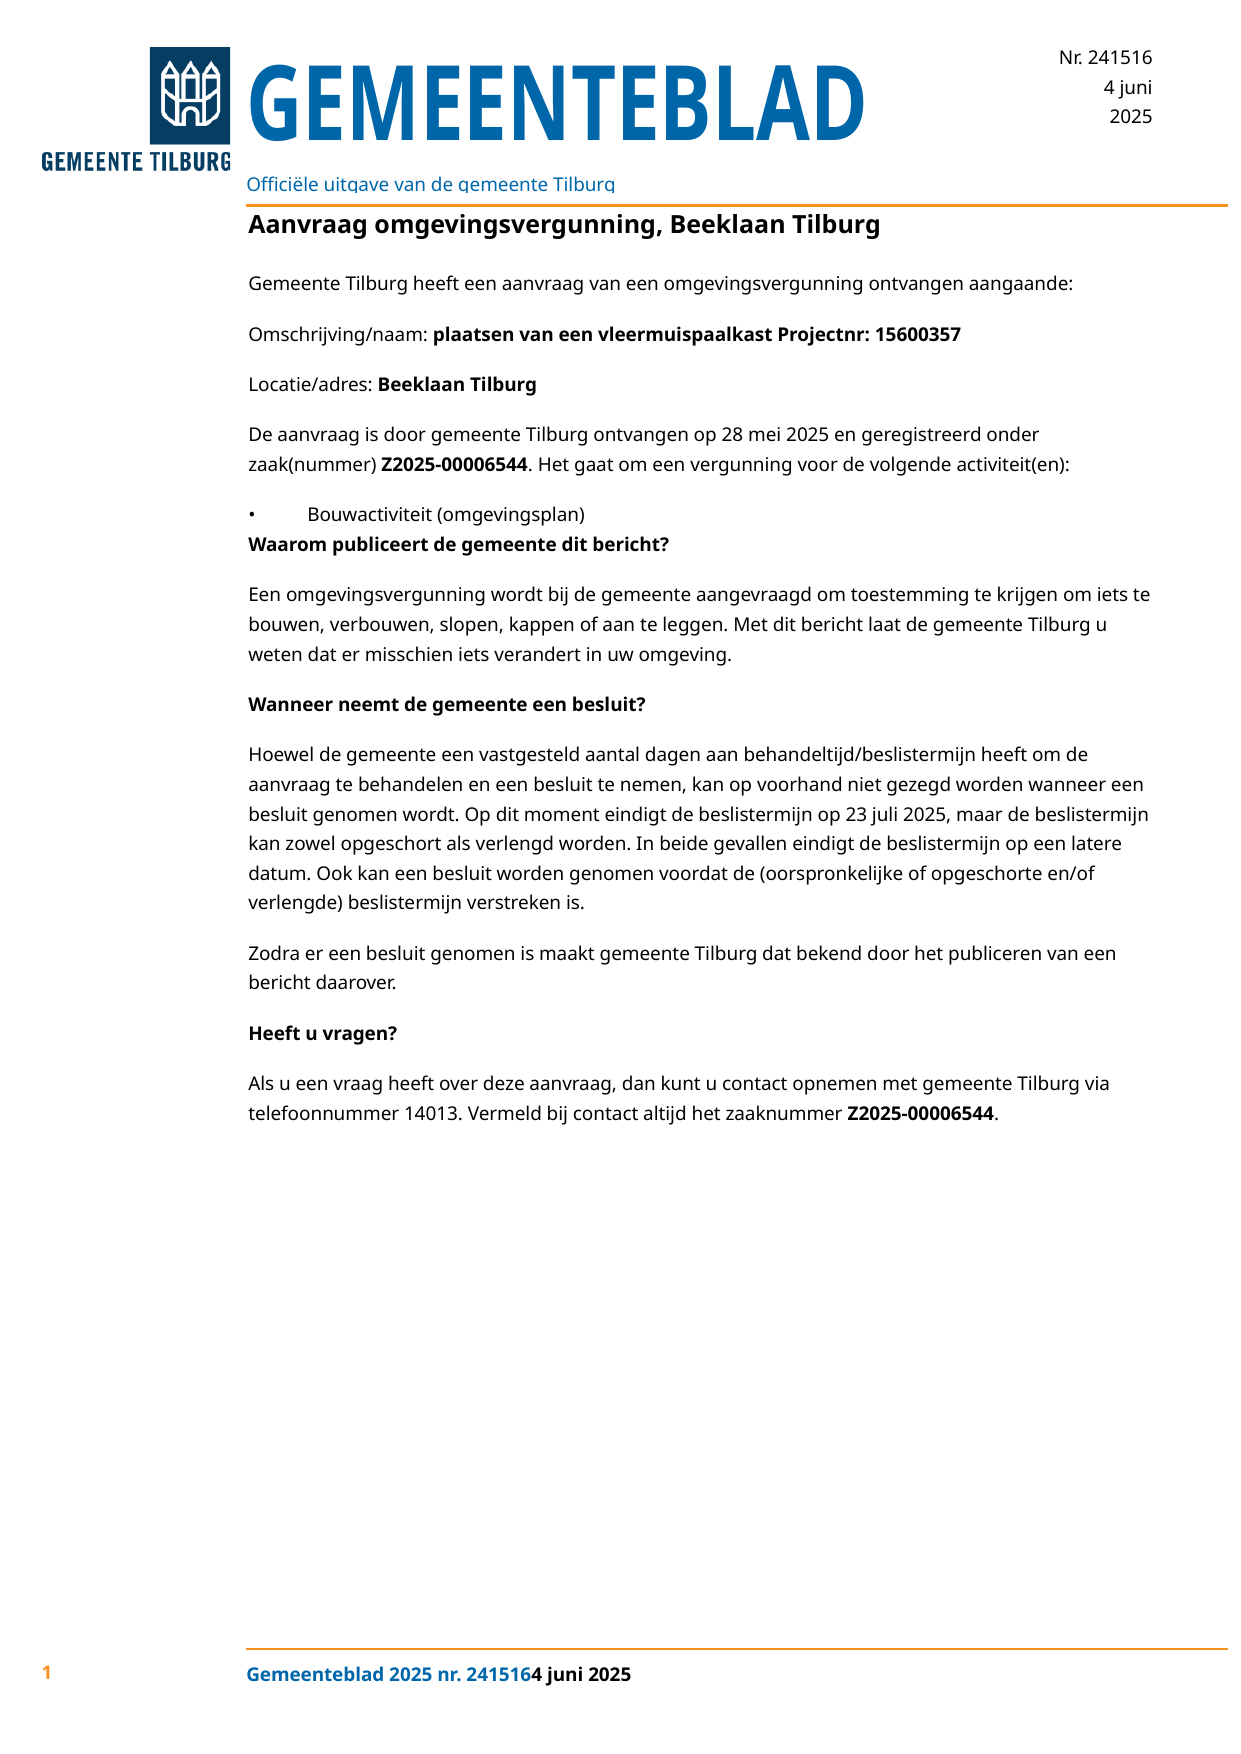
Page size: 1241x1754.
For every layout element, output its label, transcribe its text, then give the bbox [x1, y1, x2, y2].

text Zodra er een besluit genomen is maakt gemeente Tilburg dat bekend door het publiceren van een bericht daarover. [248, 940, 1152, 995]
text Waarom publiceert de gemeente dit bericht? [248, 531, 1152, 557]
picture [41, 47, 231, 172]
text De aanvraag is door gemeente Tilburg ontvangen op 28 mei 2025 en geregistreerd onder zaak(nummer) Z2025-00006544. Het gaat om een vergunning voor de volgende activiteit(en): [248, 422, 1152, 477]
text Als u een vraag heeft over deze aanvraag, dan kunt u contact opnemen met gemeente Tilburg via telefoonnummer 14013. Vermeld bij contact altijd het zaaknummer Z2025-00006544. [248, 1070, 1152, 1126]
text Hoewel de gemeente een vastgesteld aantal dagen aan behandeltijd/beslistermijn heeft om de aanvraag te behandelen en een besluit te nemen, kan op voorhand niet gezegd worden wanneer een besluit genomen wordt. Op dit moment eindigt de beslistermijn op 23 juli 2025, maar de beslistermijn kan zowel opgeschort als verlengd worden. In beide gevallen eindigt de beslistermijn op een latere datum. Ook kan een besluit worden genomen voordat de (oorspronkelijke of opgeschorte en/of verlengde) beslistermijn verstreken is. [248, 742, 1152, 915]
text Omschrijving/naam: plaatsen van een vleermuispaalkast Projectnr: 15600357 [248, 321, 1152, 346]
text Locatie/adres: Beeklaan Tilburg [248, 371, 1152, 397]
text Wanneer neemt de gemeente een besluit? [248, 691, 1152, 717]
text Een omgevingsvergunning wordt bij de gemeente aangevraagd om toestemming te krijgen om iets te bouwen, verbouwen, slopen, kappen of aan te leggen. Met dit bericht laat de gemeente Tilburg u weten dat er misschien iets verandert in uw omgeving. [248, 582, 1152, 666]
text Heeft u vragen? [248, 1020, 1152, 1046]
text Aanvraag omgevingsvergunning, Beeklaan Tilburg [248, 207, 1152, 241]
list Bouwactiviteit (omgevingsplan) [248, 502, 1152, 527]
text Gemeente Tilburg heeft een aanvraag van een omgevingsvergunning ontvangen aangaande: [248, 270, 1152, 296]
